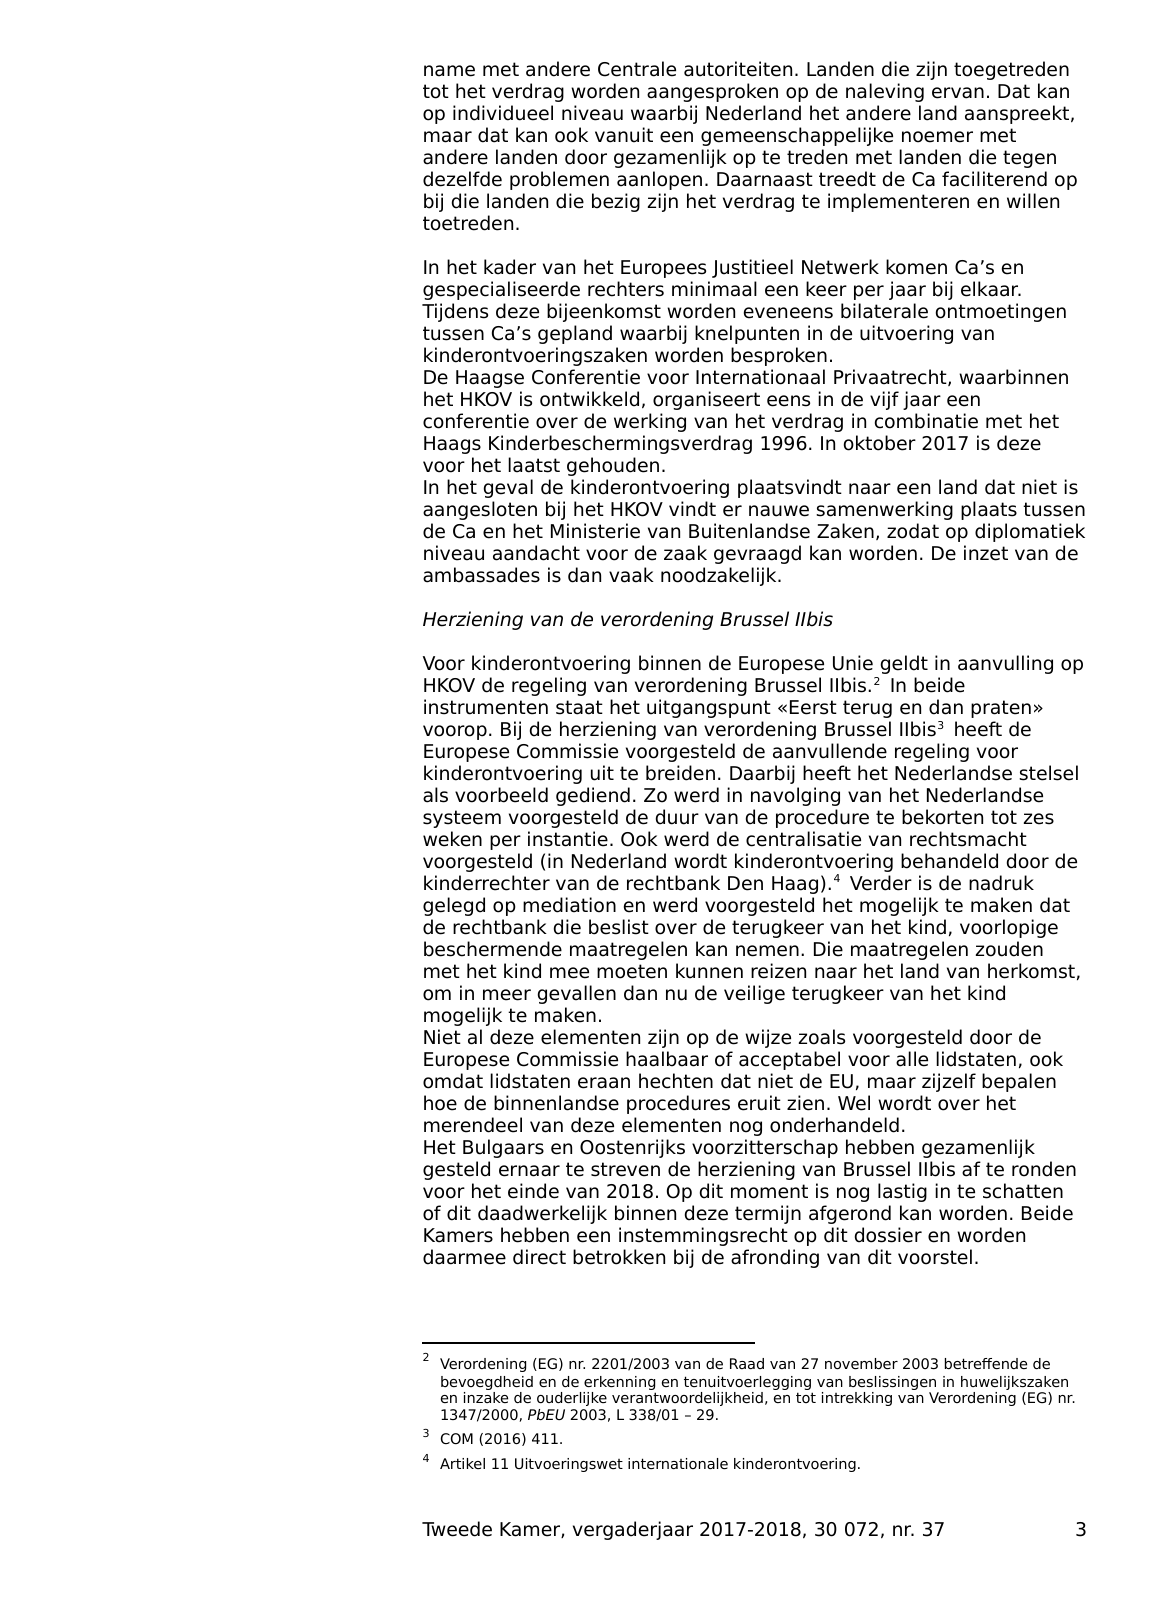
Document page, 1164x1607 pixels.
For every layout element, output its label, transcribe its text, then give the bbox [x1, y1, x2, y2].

text In het geval de kinderontvoering plaatsvindt naar een land dat niet is aangesloten bij het HKOV vindt er nauwe samenwerking plaats tussen de Ca en het Ministerie van Buitenlandse Zaken, zodat op diplomatiek niveau aandacht voor de zaak gevraagd kan worden. De inzet van de ambassades is dan vaak noodzakelijk. [422, 477, 1087, 587]
text Het Bulgaars en Oostenrijks voorzitterschap hebben gezamenlijk gesteld ernaar te streven de herziening van Brussel IIbis af te ronden voor het einde van 2018. Op dit moment is nog lastig in te schatten of dit daadwerkelijk binnen deze termijn afgerond kan worden. Beide Kamers hebben een instemmingsrecht op dit dossier en worden daarmee direct betrokken bij de afronding van dit voorstel. [422, 1137, 1087, 1268]
text In het kader van het Europees Justitieel Netwerk komen Ca’s en gespecialiseerde rechters minimaal een keer per jaar bij elkaar. Tijdens deze bijeenkomst worden eveneens bilaterale ontmoetingen tussen Ca’s gepland waarbij knelpunten in de uitvoering van kinderontvoeringszaken worden besproken. [422, 257, 1087, 367]
subtitle Herziening van de verordening Brussel IIbis [422, 609, 1087, 631]
text Niet al deze elementen zijn op de wijze zoals voorgesteld door de Europese Commissie haalbaar of acceptabel voor alle lidstaten, ook omdat lidstaten eraan hechten dat niet de EU, maar zijzelf bepalen hoe de binnenlandse procedures eruit zien. Wel wordt over het merendeel van deze elementen nog onderhandeld. [422, 1027, 1087, 1137]
text Verordening (EG) nr. 2201/2003 van de Raad van 27 november 2003 betreffende de bevoegdheid en de erkenning en tenuitvoerlegging van beslissingen in huwelijkszaken en inzake de ouderlijke verantwoordelijkheid, en tot intrekking van Verordening (EG) nr. 1347/2000, PbEU 2003, L 338/01 – 29. [422, 1352, 1087, 1424]
text De Haagse Conferentie voor Internationaal Privaatrecht, waarbinnen het HKOV is ontwikkeld, organiseert eens in de vijf jaar een conferentie over de werking van het verdrag in combinatie met het Haags Kinderbeschermingsverdrag 1996. In oktober 2017 is deze voor het laatst gehouden. [422, 367, 1087, 477]
text Voor kinderontvoering binnen de Europese Unie geldt in aanvulling op HKOV de regeling van verordening Brussel IIbis. In beide instrumenten staat het uitgangspunt «Eerst terug en dan praten» voorop. Bij de herziening van verordening Brussel IIbis heeft de Europese Commissie voorgesteld de aanvullende regeling voor kinderontvoering uit te breiden. Daarbij heeft het Nederlandse stelsel als voorbeeld gediend. Zo werd in navolging van het Nederlandse systeem voorgesteld de duur van de procedure te bekorten tot zes weken per instantie. Ook werd de centralisatie van rechtsmacht voorgesteld (in Nederland wordt kinderontvoering behandeld door de kinderrechter van de rechtbank Den Haag). Verder is de nadruk gelegd op mediation en werd voorgesteld het mogelijk te maken dat de rechtbank die beslist over de terugkeer van het kind, voorlopige beschermende maatregelen kan nemen. Die maatregelen zouden met het kind mee moeten kunnen reizen naar het land van herkomst, om in meer gevallen dan nu de veilige terugkeer van het kind mogelijk te maken. [422, 653, 1087, 1027]
text COM (2016) 411. [422, 1427, 1087, 1449]
text Artikel 11 Uitvoeringswet internationale kinderontvoering. [422, 1452, 1087, 1474]
text name met andere Centrale autoriteiten. Landen die zijn toegetreden tot het verdrag worden aangesproken op de naleving ervan. Dat kan op individueel niveau waarbij Nederland het andere land aanspreekt, maar dat kan ook vanuit een gemeenschappelijke noemer met andere landen door gezamenlijk op te treden met landen die tegen dezelfde problemen aanlopen. Daarnaast treedt de Ca faciliterend op bij die landen die bezig zijn het verdrag te implementeren en willen toetreden. [422, 59, 1087, 235]
